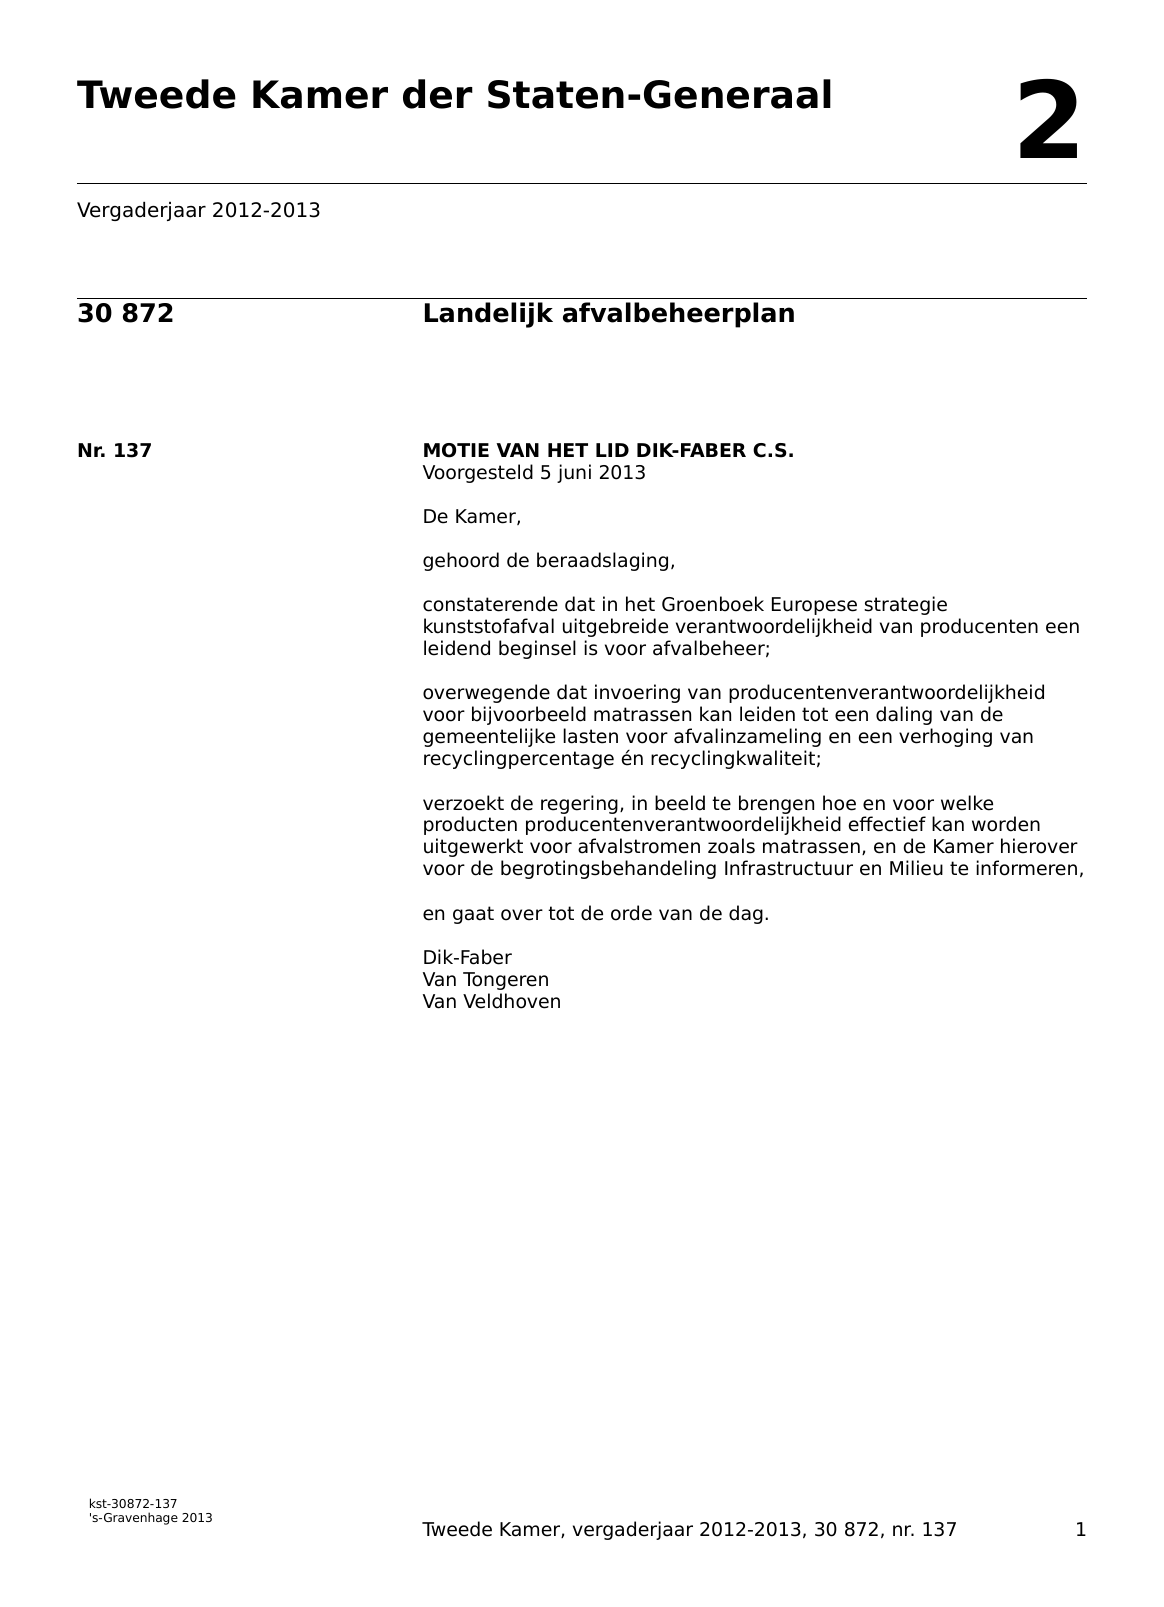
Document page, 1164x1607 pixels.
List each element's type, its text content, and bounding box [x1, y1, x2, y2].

subtitle 30 872 Landelijk afvalbeheerplan [77, 299, 1087, 329]
text De Kamer, [422, 506, 1087, 528]
text verzoekt de regering, in beeld te brengen hoe en voor welke producten producentenverantwoordelijkheid effectief kan worden uitgewerkt voor afvalstromen zoals matrassen, en de Kamer hierover voor de begrotingsbehandeling Infrastructuur en Milieu te informeren, [422, 792, 1087, 880]
subtitle Nr. 137 MOTIE VAN HET LID DIK-FABER C.S. [77, 440, 1087, 462]
text Dik-Faber [422, 947, 1087, 969]
text Van Tongeren [422, 969, 1087, 991]
table_header 2 [886, 59, 1087, 183]
text kst-30872-137 [88, 1497, 323, 1511]
text Voorgesteld 5 juni 2013 [422, 462, 1087, 484]
table_cell Vergaderjaar 2012-2013 [77, 184, 1087, 298]
text gehoord de beraadslaging, [422, 550, 1087, 572]
text 's-Gravenhage 2013 [88, 1511, 323, 1525]
text constaterende dat in het Groenboek Europese strategie kunststofafval uitgebreide verantwoordelijkheid van producenten een leidend beginsel is voor afvalbeheer; [422, 594, 1087, 660]
text overwegende dat invoering van producentenverantwoordelijkheid voor bijvoorbeeld matrassen kan leiden tot een daling van de gemeentelijke lasten voor afvalinzameling en een verhoging van recyclingpercentage én recyclingkwaliteit; [422, 682, 1087, 770]
text Van Veldhoven [422, 991, 1087, 1013]
table_header Tweede Kamer der Staten-Generaal [77, 59, 886, 183]
text en gaat over tot de orde van de dag. [422, 902, 1087, 924]
